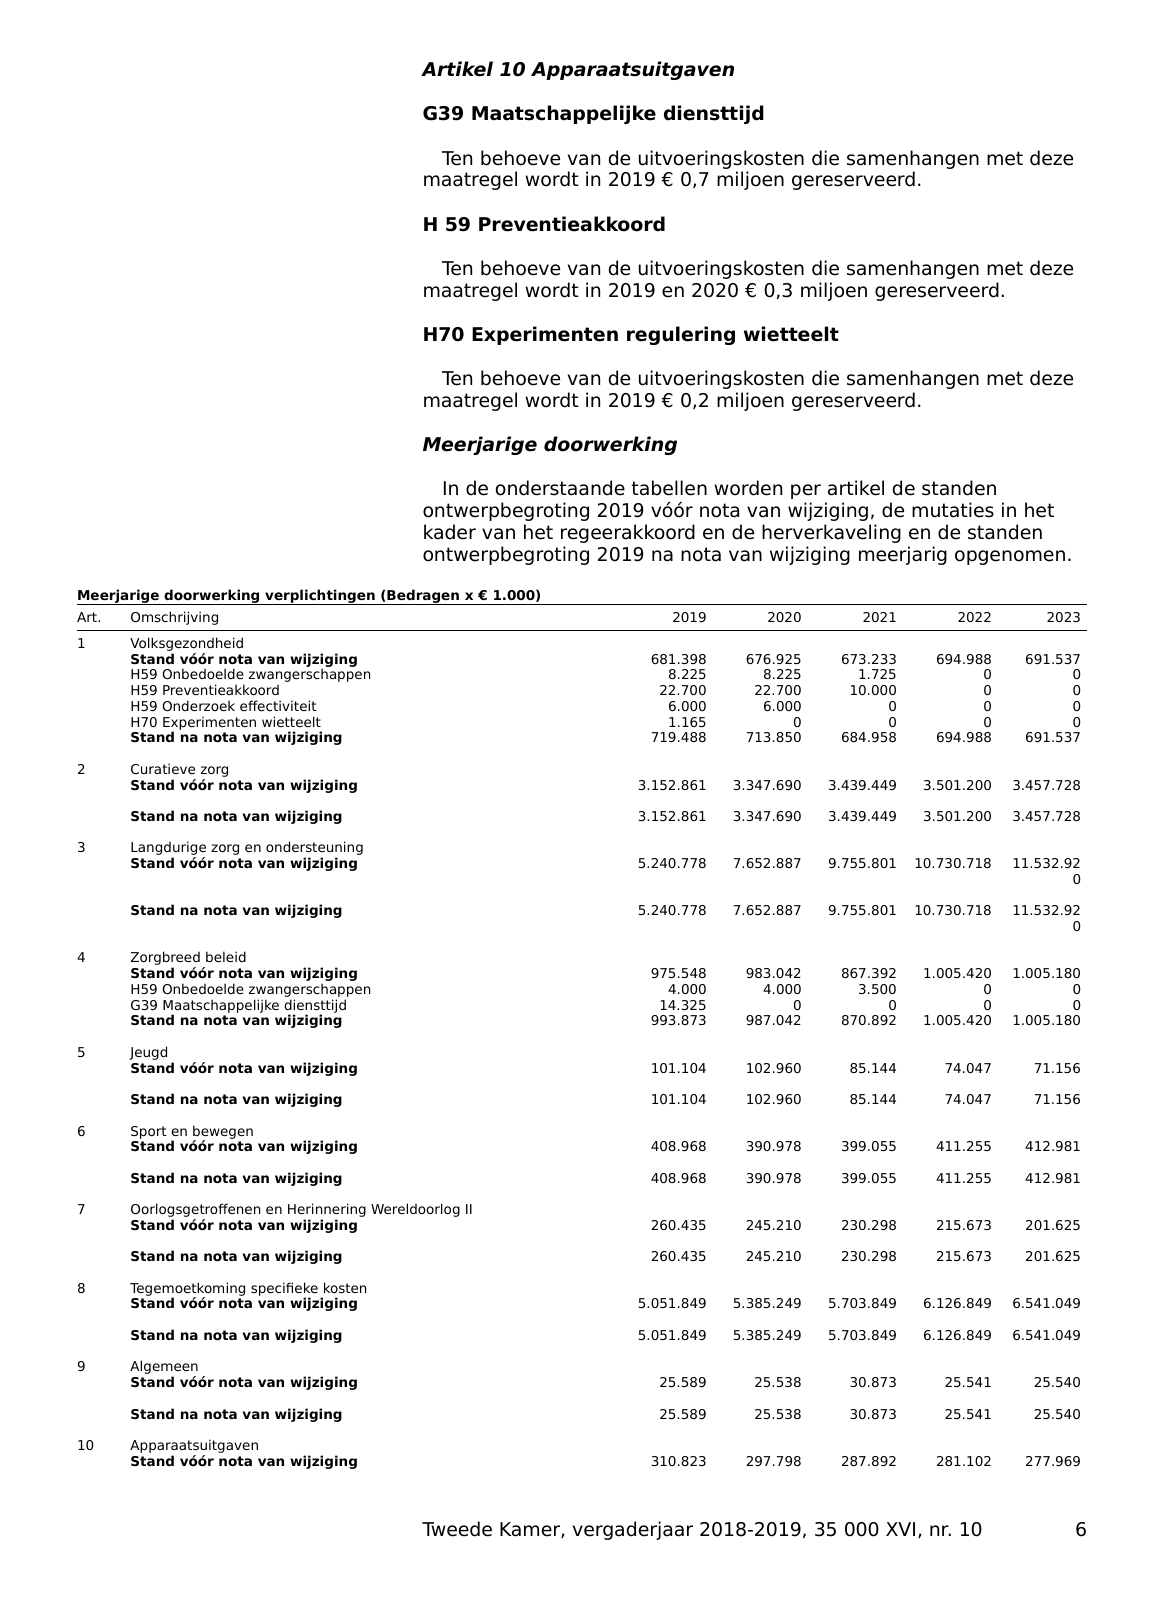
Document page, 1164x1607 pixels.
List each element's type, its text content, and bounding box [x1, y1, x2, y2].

table_cell 3.439.449 [808, 777, 902, 793]
table_cell [617, 1108, 712, 1123]
subtitle Artikel 10 Apparaatsuitgaven [422, 59, 1087, 81]
table_cell 399.055 [808, 1171, 902, 1186]
table_cell [998, 1108, 1087, 1123]
table_cell [124, 793, 617, 809]
table_cell [998, 1359, 1087, 1375]
table_cell H70 Experimenten wietteelt [124, 714, 617, 730]
table_cell 691.537 [998, 651, 1087, 667]
table_cell [808, 1045, 902, 1060]
table_cell [998, 1029, 1087, 1045]
table_cell H59 Onbedoelde zwangerschappen [124, 982, 617, 997]
table_cell [903, 1391, 997, 1406]
table_cell [77, 1029, 124, 1045]
table_cell 10.730.718 [903, 856, 997, 887]
table_cell [77, 1391, 124, 1406]
table_cell 245.210 [713, 1249, 807, 1265]
table_cell [77, 809, 124, 824]
table_cell [903, 825, 997, 840]
table_cell H59 Onbedoelde zwangerschappen [124, 667, 617, 683]
table_cell Art. [77, 605, 124, 630]
table_cell 0 [998, 714, 1087, 730]
table_cell [617, 1391, 712, 1406]
table_cell [713, 1045, 807, 1060]
table_cell [998, 1202, 1087, 1218]
table_cell [998, 1422, 1087, 1438]
table_cell [124, 1234, 617, 1249]
table_cell [903, 793, 997, 809]
table_cell 691.537 [998, 730, 1087, 746]
table_cell 987.042 [713, 1013, 807, 1029]
table_cell Omschrijving [124, 605, 617, 630]
table_cell [998, 1438, 1087, 1454]
table_cell 0 [998, 699, 1087, 714]
table_cell [713, 1281, 807, 1296]
table_cell Stand vóór nota van wijziging [124, 1296, 617, 1312]
table_cell 2 [77, 762, 124, 777]
table_cell [617, 1202, 712, 1218]
table_cell [77, 1422, 124, 1438]
table_cell [77, 1218, 124, 1233]
table_cell [998, 746, 1087, 762]
table_cell 7 [77, 1202, 124, 1218]
table_cell [77, 1296, 124, 1312]
table_cell Stand na nota van wijziging [124, 1406, 617, 1422]
table_cell 74.047 [903, 1092, 997, 1108]
table_cell [77, 1249, 124, 1265]
table_cell 30.873 [808, 1375, 902, 1391]
table_cell [617, 631, 712, 651]
table_cell [903, 1265, 997, 1281]
table_cell [903, 762, 997, 777]
table_cell 0 [713, 998, 807, 1013]
table_cell 230.298 [808, 1249, 902, 1265]
table_cell [617, 1234, 712, 1249]
table_cell Stand na nota van wijziging [124, 1328, 617, 1343]
table_cell [713, 1359, 807, 1375]
table_cell 6.541.049 [998, 1296, 1087, 1312]
table_cell 9.755.801 [808, 903, 902, 934]
subtitle Meerjarige doorwerking [422, 434, 1087, 456]
table_cell [808, 950, 902, 966]
table_cell [998, 793, 1087, 809]
table_cell 399.055 [808, 1139, 902, 1155]
table_cell [903, 1123, 997, 1139]
table_cell 25.538 [713, 1375, 807, 1391]
table_cell 983.042 [713, 966, 807, 982]
table_cell 713.850 [713, 730, 807, 746]
table_cell 1.165 [617, 714, 712, 730]
table_cell [808, 935, 902, 950]
table_cell [903, 950, 997, 966]
table_cell [77, 793, 124, 809]
table_cell Curatieve zorg [124, 762, 617, 777]
table_cell 25.538 [713, 1406, 807, 1422]
table_cell 85.144 [808, 1092, 902, 1108]
table_cell [77, 1328, 124, 1343]
table_cell 0 [903, 683, 997, 699]
table_cell Oorlogsgetroffenen en Herinnering Wereldoorlog II [124, 1202, 617, 1218]
table_cell 4.000 [713, 982, 807, 997]
table_cell 6.126.849 [903, 1296, 997, 1312]
text Ten behoeve van de uitvoeringskosten die samenhangen met deze maatregel wordt in 2019 € 0,2 miljoen gereserveerd. [422, 368, 1087, 412]
table_cell 993.873 [617, 1013, 712, 1029]
table_cell Stand vóór nota van wijziging [124, 1139, 617, 1155]
table_cell [124, 1029, 617, 1045]
table_cell 25.589 [617, 1406, 712, 1422]
text Ten behoeve van de uitvoeringskosten die samenhangen met deze maatregel wordt in 2019 en 2020 € 0,3 miljoen gereserveerd. [422, 258, 1087, 302]
table_cell 260.435 [617, 1218, 712, 1233]
table_cell H59 Onderzoek effectiviteit [124, 699, 617, 714]
table_cell 5.385.249 [713, 1328, 807, 1343]
table_cell 201.625 [998, 1218, 1087, 1233]
table_cell [124, 888, 617, 903]
table_cell 411.255 [903, 1139, 997, 1155]
table_cell [713, 1265, 807, 1281]
table_cell [808, 762, 902, 777]
table_cell [808, 1422, 902, 1438]
table_cell [903, 935, 997, 950]
table_cell 3.347.690 [713, 777, 807, 793]
text In de onderstaande tabellen worden per artikel de standen ontwerpbegroting 2019 vóór nota van wijziging, de mutaties in het kader van het regeerakkoord en de herverkaveling en de standen ontwerpbegroting 2019 na nota van wijziging meerjarig opgenomen. [422, 478, 1087, 566]
table_cell 3.457.728 [998, 809, 1087, 824]
table_cell 684.958 [808, 730, 902, 746]
table_cell Jeugd [124, 1045, 617, 1060]
table_cell 673.233 [808, 651, 902, 667]
table_cell 8.225 [617, 667, 712, 683]
table_cell Stand vóór nota van wijziging [124, 1060, 617, 1076]
table_cell Stand vóór nota van wijziging [124, 856, 617, 887]
table_cell [77, 777, 124, 793]
table_cell 0 [998, 667, 1087, 683]
table_cell [808, 1029, 902, 1045]
table_cell [124, 1186, 617, 1202]
table_cell 0 [808, 998, 902, 1013]
subtitle G39 Maatschappelijke diensttijd [422, 103, 1087, 125]
table_cell Stand vóór nota van wijziging [124, 1375, 617, 1391]
table_cell [713, 1312, 807, 1328]
table_cell 25.541 [903, 1375, 997, 1391]
table_cell 101.104 [617, 1060, 712, 1076]
table_cell [808, 631, 902, 651]
table_cell [77, 699, 124, 714]
table_cell 287.892 [808, 1454, 902, 1469]
table_cell [617, 1312, 712, 1328]
table_cell [808, 1344, 902, 1359]
subtitle H 59 Preventieakkoord [422, 213, 1087, 236]
table_cell [77, 825, 124, 840]
table_cell G39 Maatschappelijke diensttijd [124, 998, 617, 1013]
table_cell [998, 1045, 1087, 1060]
table_cell 6.541.049 [998, 1328, 1087, 1343]
table_cell 870.892 [808, 1013, 902, 1029]
table_cell [77, 1092, 124, 1108]
table_cell [998, 840, 1087, 856]
table_cell 10.000 [808, 683, 902, 699]
table_cell 3.152.861 [617, 777, 712, 793]
table_cell [808, 1438, 902, 1454]
table_cell [903, 1359, 997, 1375]
table_cell 101.104 [617, 1092, 712, 1108]
table_cell Apparaatsuitgaven [124, 1438, 617, 1454]
table_cell Stand na nota van wijziging [124, 1171, 617, 1186]
table_cell [77, 1060, 124, 1076]
table_cell [998, 1234, 1087, 1249]
table_cell [617, 1186, 712, 1202]
table_cell [77, 1312, 124, 1328]
table_cell 1.005.420 [903, 1013, 997, 1029]
table_cell [124, 1312, 617, 1328]
table_cell [998, 1265, 1087, 1281]
table_cell 5.385.249 [713, 1296, 807, 1312]
table_cell Volksgezondheid [124, 631, 617, 651]
table_cell [903, 1202, 997, 1218]
table_cell [713, 793, 807, 809]
table_cell [617, 1123, 712, 1139]
table_cell 3.500 [808, 982, 902, 997]
table_cell [998, 935, 1087, 950]
table_cell 1.005.180 [998, 1013, 1087, 1029]
table_cell 411.255 [903, 1171, 997, 1186]
table_cell 0 [903, 998, 997, 1013]
table_cell [617, 1076, 712, 1092]
table_cell [713, 1202, 807, 1218]
table_cell 676.925 [713, 651, 807, 667]
table_cell 3.439.449 [808, 809, 902, 824]
table_cell [903, 1108, 997, 1123]
table_cell [998, 950, 1087, 966]
table_cell 6.000 [713, 699, 807, 714]
table_cell 3 [77, 840, 124, 856]
table_cell 230.298 [808, 1218, 902, 1233]
table_cell [124, 1391, 617, 1406]
table_cell 412.981 [998, 1139, 1087, 1155]
table_cell 3.152.861 [617, 809, 712, 824]
table_cell [617, 1422, 712, 1438]
table_cell 11.532.920 [998, 903, 1087, 934]
table_cell 71.156 [998, 1092, 1087, 1108]
table_cell [77, 667, 124, 683]
table_cell [998, 825, 1087, 840]
table_cell [903, 1186, 997, 1202]
table_cell [77, 1375, 124, 1391]
table_cell 6.000 [617, 699, 712, 714]
table_cell 2020 [713, 605, 807, 630]
table_cell 22.700 [617, 683, 712, 699]
table_cell 2019 [617, 605, 712, 630]
table_cell [903, 1155, 997, 1171]
table_cell [808, 1359, 902, 1375]
table_cell 408.968 [617, 1171, 712, 1186]
table_cell [808, 793, 902, 809]
table_cell 297.798 [713, 1454, 807, 1469]
table_cell [713, 1422, 807, 1438]
table_cell [808, 825, 902, 840]
table_cell [713, 746, 807, 762]
table_cell 30.873 [808, 1406, 902, 1422]
table_cell [998, 1312, 1087, 1328]
table_cell [713, 1391, 807, 1406]
table_cell 390.978 [713, 1171, 807, 1186]
table_cell [77, 1406, 124, 1422]
table_cell [124, 1155, 617, 1171]
table_cell 0 [713, 714, 807, 730]
table_cell 2023 [998, 605, 1087, 630]
table_cell 22.700 [713, 683, 807, 699]
table_cell [713, 950, 807, 966]
table_cell [713, 1155, 807, 1171]
table_cell Stand na nota van wijziging [124, 730, 617, 746]
table_cell Algemeen [124, 1359, 617, 1375]
table_cell 6 [77, 1123, 124, 1139]
table_cell [77, 1454, 124, 1469]
table_cell [713, 1123, 807, 1139]
table_cell [77, 1108, 124, 1123]
table_cell [808, 1281, 902, 1296]
table_cell 5.703.849 [808, 1328, 902, 1343]
table_cell [617, 1045, 712, 1060]
table_cell [713, 1234, 807, 1249]
table_cell [808, 1076, 902, 1092]
table_cell 0 [903, 667, 997, 683]
table_cell [903, 1344, 997, 1359]
table_cell [77, 1171, 124, 1186]
table_cell Stand vóór nota van wijziging [124, 651, 617, 667]
table_cell [77, 982, 124, 997]
table_cell 0 [903, 714, 997, 730]
text Ten behoeve van de uitvoeringskosten die samenhangen met deze maatregel wordt in 2019 € 0,7 miljoen gereserveerd. [422, 147, 1087, 191]
table_cell 1 [77, 631, 124, 651]
table_cell 9 [77, 1359, 124, 1375]
table_cell 281.102 [903, 1454, 997, 1469]
table_header Meerjarige doorwerking verplichtingen (Bedragen x € 1.000) [77, 588, 1087, 604]
table_cell [998, 1186, 1087, 1202]
table_cell [808, 1108, 902, 1123]
table_cell 1.005.180 [998, 966, 1087, 982]
table_cell 975.548 [617, 966, 712, 982]
table_cell 10.730.718 [903, 903, 997, 934]
table_cell [617, 1281, 712, 1296]
table_cell 25.589 [617, 1375, 712, 1391]
table_cell [77, 966, 124, 982]
table_cell [77, 856, 124, 887]
table_cell 277.969 [998, 1454, 1087, 1469]
table_cell [617, 746, 712, 762]
table_cell [617, 935, 712, 950]
table_cell [998, 1155, 1087, 1171]
table_cell Stand na nota van wijziging [124, 903, 617, 934]
table_cell [903, 1076, 997, 1092]
table_cell [77, 714, 124, 730]
table_cell [808, 1123, 902, 1139]
table_cell [903, 1045, 997, 1060]
table_cell [617, 1155, 712, 1171]
table_cell Stand vóór nota van wijziging [124, 777, 617, 793]
table_cell 8.225 [713, 667, 807, 683]
table_cell 1.005.420 [903, 966, 997, 982]
table_cell [617, 1438, 712, 1454]
table_cell 85.144 [808, 1060, 902, 1076]
table_cell 1.725 [808, 667, 902, 683]
table_cell [903, 1029, 997, 1045]
table_cell [903, 1312, 997, 1328]
table_cell 102.960 [713, 1092, 807, 1108]
table_cell 25.540 [998, 1406, 1087, 1422]
table_cell [903, 746, 997, 762]
table_cell [617, 825, 712, 840]
table_cell 201.625 [998, 1249, 1087, 1265]
table_cell [808, 746, 902, 762]
table_cell [808, 840, 902, 856]
table_cell [77, 746, 124, 762]
table_cell [998, 762, 1087, 777]
table_cell Stand vóór nota van wijziging [124, 1218, 617, 1233]
table_cell [77, 683, 124, 699]
table_cell [903, 840, 997, 856]
table_cell 694.988 [903, 730, 997, 746]
table_cell 4 [77, 950, 124, 966]
table_cell 5.051.849 [617, 1328, 712, 1343]
table_cell 390.978 [713, 1139, 807, 1155]
table_cell 3.457.728 [998, 777, 1087, 793]
table_cell 412.981 [998, 1171, 1087, 1186]
table_cell [124, 825, 617, 840]
table_cell [713, 888, 807, 903]
table_cell 25.541 [903, 1406, 997, 1422]
table_cell [617, 762, 712, 777]
table_cell [713, 1344, 807, 1359]
table_cell 9.755.801 [808, 856, 902, 887]
table_cell [998, 1281, 1087, 1296]
table_cell [77, 1265, 124, 1281]
table_cell [617, 950, 712, 966]
table_cell [77, 935, 124, 950]
table_cell [77, 1344, 124, 1359]
table_cell [808, 1234, 902, 1249]
table_cell [713, 935, 807, 950]
table_cell 2022 [903, 605, 997, 630]
table_cell 3.347.690 [713, 809, 807, 824]
table_cell 74.047 [903, 1060, 997, 1076]
table_cell [77, 1013, 124, 1029]
table_cell [617, 793, 712, 809]
table_cell 3.501.200 [903, 777, 997, 793]
table_cell 2021 [808, 605, 902, 630]
table_cell [998, 888, 1087, 903]
table_cell 719.488 [617, 730, 712, 746]
table_cell Stand na nota van wijziging [124, 809, 617, 824]
table_cell [617, 1359, 712, 1375]
table_cell Stand vóór nota van wijziging [124, 966, 617, 982]
table_cell 0 [903, 699, 997, 714]
table_cell [713, 631, 807, 651]
table_cell Stand na nota van wijziging [124, 1092, 617, 1108]
table_cell [713, 1186, 807, 1202]
table_cell 0 [808, 699, 902, 714]
table_cell [77, 730, 124, 746]
table_cell Stand na nota van wijziging [124, 1249, 617, 1265]
table_cell [617, 888, 712, 903]
table_cell 215.673 [903, 1218, 997, 1233]
table_cell 0 [998, 998, 1087, 1013]
table_cell [77, 903, 124, 934]
table_cell 5.703.849 [808, 1296, 902, 1312]
table_cell 215.673 [903, 1249, 997, 1265]
table_cell [77, 1139, 124, 1155]
table_cell 7.652.887 [713, 856, 807, 887]
table_cell 5.240.778 [617, 856, 712, 887]
table_cell 25.540 [998, 1375, 1087, 1391]
table_cell [77, 1076, 124, 1092]
table_cell [713, 1029, 807, 1045]
table_cell Langdurige zorg en ondersteuning [124, 840, 617, 856]
table_cell Stand vóór nota van wijziging [124, 1454, 617, 1469]
table_cell 245.210 [713, 1218, 807, 1233]
table_cell 408.968 [617, 1139, 712, 1155]
table_cell 6.126.849 [903, 1328, 997, 1343]
table_cell [124, 1108, 617, 1123]
table_cell [713, 1438, 807, 1454]
table_cell [808, 1312, 902, 1328]
table_cell [713, 1076, 807, 1092]
table_cell [808, 1202, 902, 1218]
table_cell 8 [77, 1281, 124, 1296]
table_cell 0 [998, 683, 1087, 699]
table_cell 694.988 [903, 651, 997, 667]
table_cell [903, 888, 997, 903]
table_cell [998, 1123, 1087, 1139]
table_cell [77, 651, 124, 667]
table_cell 0 [998, 982, 1087, 997]
table_cell 0 [903, 982, 997, 997]
table_cell [617, 1344, 712, 1359]
table_cell 310.823 [617, 1454, 712, 1469]
table_cell [713, 825, 807, 840]
table_cell [998, 1076, 1087, 1092]
table_cell 71.156 [998, 1060, 1087, 1076]
table_cell 102.960 [713, 1060, 807, 1076]
table_cell [808, 1265, 902, 1281]
table_cell [124, 1344, 617, 1359]
table_cell [77, 1234, 124, 1249]
table_cell Stand na nota van wijziging [124, 1013, 617, 1029]
table_cell [713, 762, 807, 777]
table_cell H59 Preventieakkoord [124, 683, 617, 699]
table_cell 5.240.778 [617, 903, 712, 934]
table_cell [617, 1265, 712, 1281]
table_cell [77, 1186, 124, 1202]
table_cell [77, 1155, 124, 1171]
table_cell [808, 888, 902, 903]
table_cell [998, 1344, 1087, 1359]
table_cell [77, 998, 124, 1013]
table_cell 3.501.200 [903, 809, 997, 824]
table_cell Tegemoetkoming specifieke kosten [124, 1281, 617, 1296]
table_cell 14.325 [617, 998, 712, 1013]
table_cell [77, 888, 124, 903]
table_cell 681.398 [617, 651, 712, 667]
table_cell [713, 1108, 807, 1123]
table_cell [808, 1186, 902, 1202]
table_cell Zorgbreed beleid [124, 950, 617, 966]
table_cell [617, 840, 712, 856]
table_cell 7.652.887 [713, 903, 807, 934]
table_cell 11.532.920 [998, 856, 1087, 887]
table_cell [903, 1438, 997, 1454]
table_cell [998, 1391, 1087, 1406]
table_cell [808, 1391, 902, 1406]
table_cell [124, 1422, 617, 1438]
table_cell 260.435 [617, 1249, 712, 1265]
table_cell [124, 935, 617, 950]
table_cell [617, 1029, 712, 1045]
table_cell [903, 1422, 997, 1438]
table_cell 867.392 [808, 966, 902, 982]
table_cell [903, 1234, 997, 1249]
table_cell [124, 1265, 617, 1281]
table_cell [998, 631, 1087, 651]
table_cell 10 [77, 1438, 124, 1454]
subtitle H70 Experimenten regulering wietteelt [422, 324, 1087, 346]
table_cell 0 [808, 714, 902, 730]
table_cell [124, 746, 617, 762]
table_cell 5 [77, 1045, 124, 1060]
table_cell Sport en bewegen [124, 1123, 617, 1139]
table_cell [124, 1076, 617, 1092]
table_cell [903, 631, 997, 651]
table_cell [903, 1281, 997, 1296]
table_cell [713, 840, 807, 856]
table_cell [808, 1155, 902, 1171]
table_cell 5.051.849 [617, 1296, 712, 1312]
table_cell 4.000 [617, 982, 712, 997]
